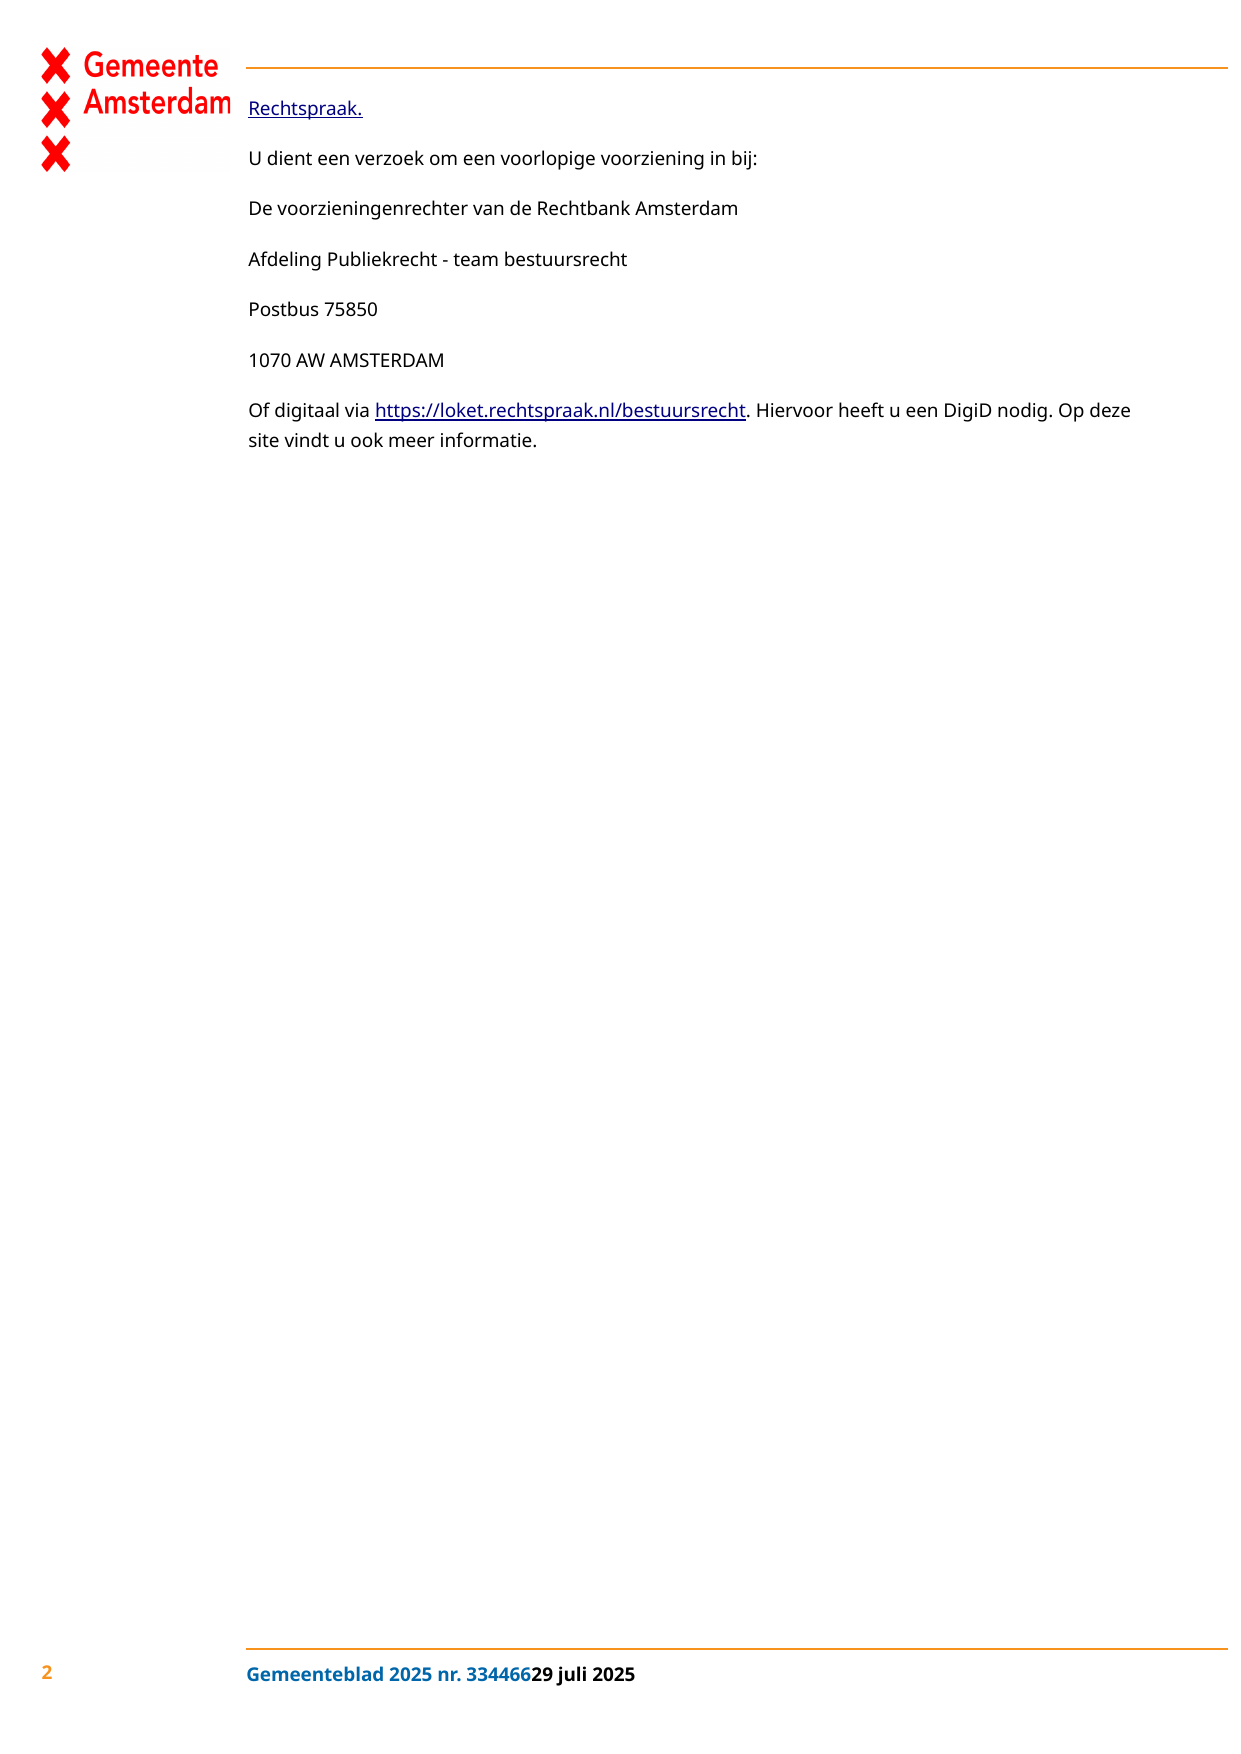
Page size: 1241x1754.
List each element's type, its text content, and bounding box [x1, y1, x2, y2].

text 1070 AW AMSTERDAM [248, 347, 1152, 373]
text Postbus 75850 [248, 296, 1152, 322]
text Of digitaal via https://loket.rechtspraak.nl/bestuursrecht. Hiervoor heeft u een DigiD nodig. Op deze site vindt u ook meer informatie. [248, 397, 1152, 453]
text U dient een verzoek om een voorlopige voorziening in bij: [248, 145, 1152, 171]
picture [41, 47, 231, 172]
text Rechtspraak. [248, 95, 1152, 121]
text Afdeling Publiekrecht - team bestuursrecht [248, 246, 1152, 272]
text De voorzieningenrechter van de Rechtbank Amsterdam [248, 196, 1152, 221]
